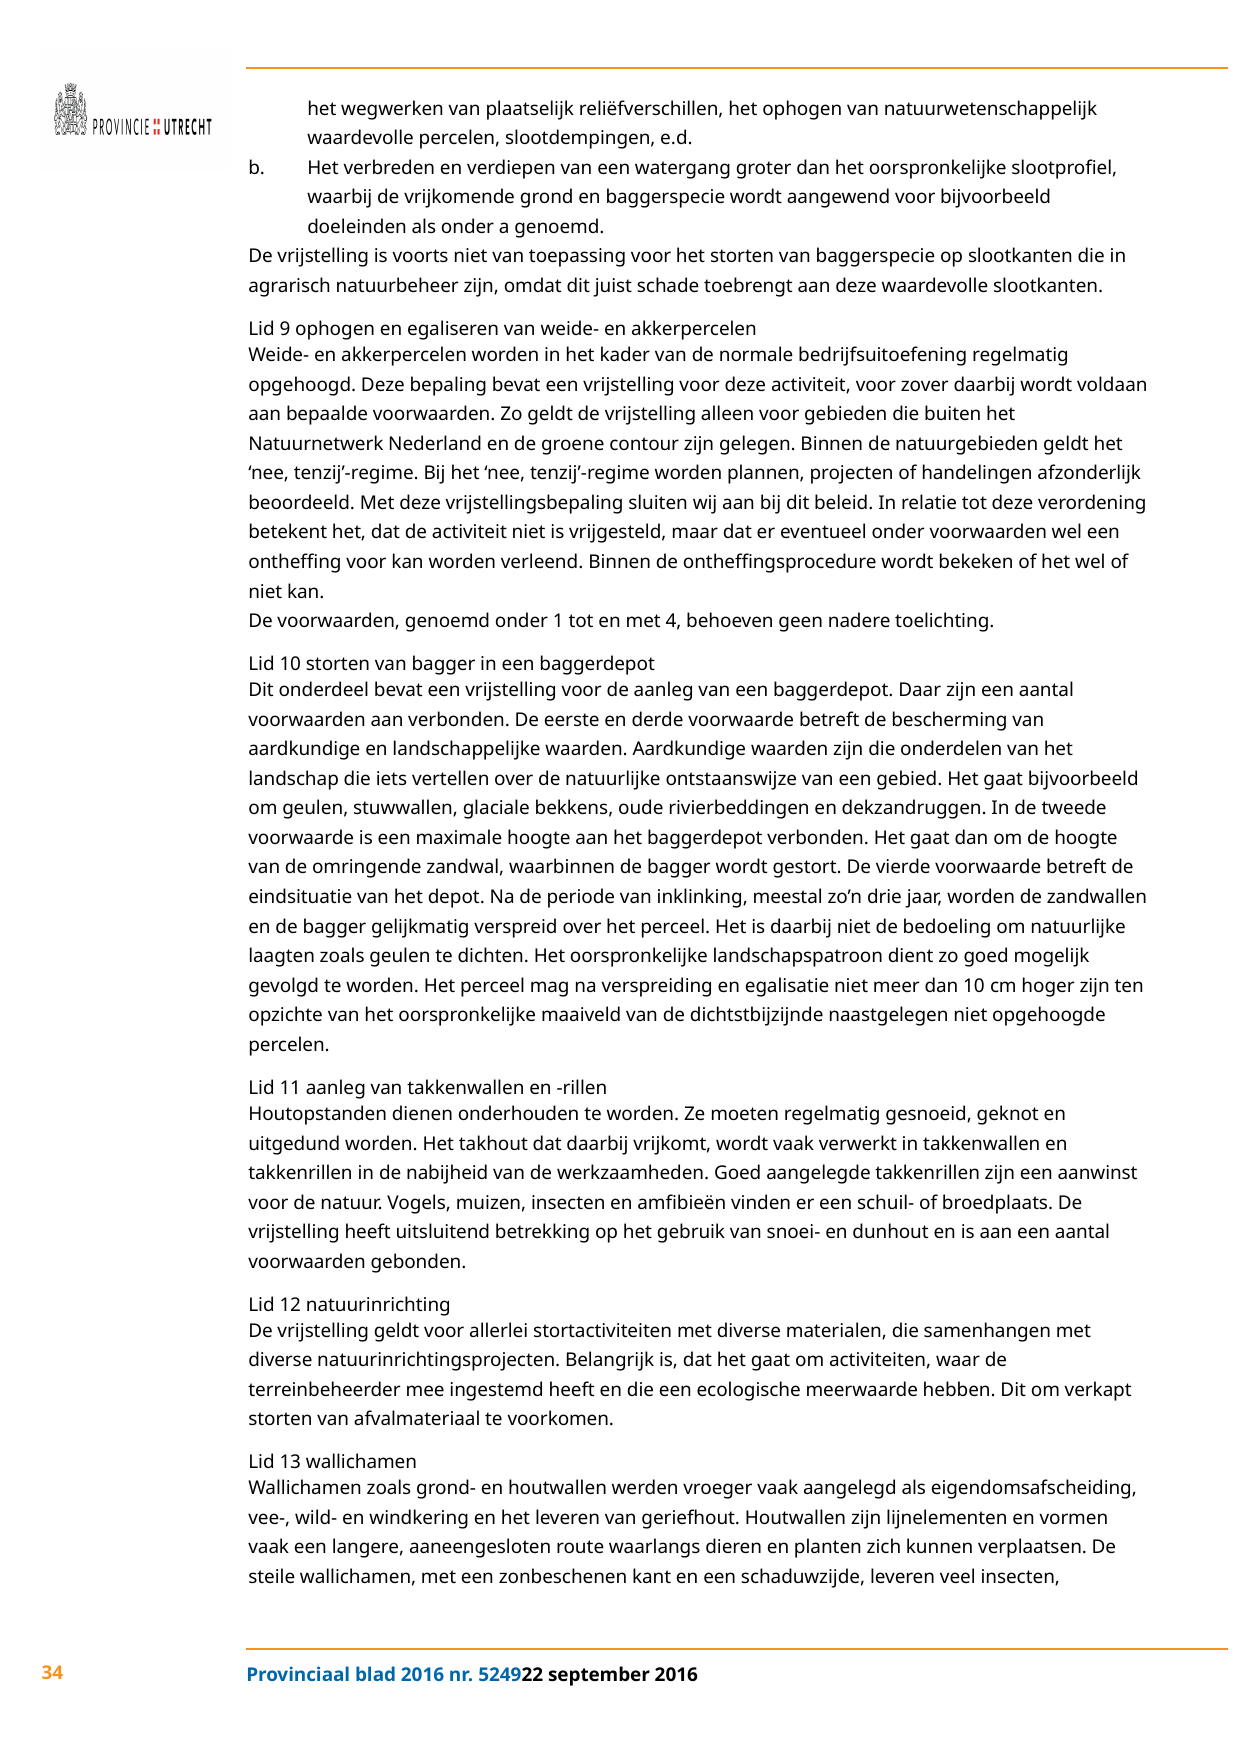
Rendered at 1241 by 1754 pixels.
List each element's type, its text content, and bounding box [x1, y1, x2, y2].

text De vrijstelling is voorts niet van toepassing voor het storten van baggerspecie op slootkanten die in agrarisch natuurbeheer zijn, omdat dit juist schade toebrengt aan deze waardevolle slootkanten. [248, 243, 1152, 298]
text Lid 12 natuurinrichting [248, 1291, 1152, 1317]
text De voorwaarden, genoemd onder 1 tot en met 4, behoeven geen nadere toelichting. [248, 607, 1152, 633]
list Het verbreden en verdiepen van een watergang groter dan het oorspronkelijke slootprofiel, waarbij de vrijkomende grond en baggerspecie wordt aangewend voor bijvoorbeeld doeleinden als onder a genoemd. [248, 154, 1152, 239]
list het wegwerken van plaatselijk reliëfverschillen, het ophogen van natuurwetenschappelijk waardevolle percelen, slootdempingen, e.d. [248, 95, 1152, 150]
text Dit onderdeel bevat een vrijstelling voor de aanleg van een baggerdepot. Daar zijn een aantal voorwaarden aan verbonden. De eerste en derde voorwaarde betreft de bescherming van aardkundige en landschappelijke waarden. Aardkundige waarden zijn die onderdelen van het landschap die iets vertellen over de natuurlijke ontstaanswijze van een gebied. Het gaat bijvoorbeeld om geulen, stuwwallen, glaciale bekkens, oude rivierbeddingen en dekzandruggen. In de tweede voorwaarde is een maximale hoogte aan het baggerdepot verbonden. Het gaat dan om de hoogte van de omringende zandwal, waarbinnen de bagger wordt gestort. De vierde voorwaarde betreft de eindsituatie van het depot. Na de periode van inklinking, meestal zo’n drie jaar, worden de zandwallen en de bagger gelijkmatig verspreid over het perceel. Het is daarbij niet de bedoeling om natuurlijke laagten zoals geulen te dichten. Het oorspronkelijke landschapspatroon dient zo goed mogelijk gevolgd te worden. Het perceel mag na verspreiding en egalisatie niet meer dan 10 cm hoger zijn ten opzichte van het oorspronkelijke maaiveld van de dichtstbijzijnde naastgelegen niet opgehoogde percelen. [248, 676, 1152, 1057]
text Lid 10 storten van bagger in een baggerdepot [248, 651, 1152, 676]
text Lid 9 ophogen en egaliseren van weide- en akkerpercelen [248, 315, 1152, 341]
picture [41, 47, 231, 172]
text Lid 13 wallichamen [248, 1449, 1152, 1474]
text Houtopstanden dienen onderhouden te worden. Ze moeten regelmatig gesnoeid, geknot en uitgedund worden. Het takhout dat daarbij vrijkomt, wordt vaak verwerkt in takkenwallen en takkenrillen in de nabijheid van de werkzaamheden. Goed aangelegde takkenrillen zijn een aanwinst voor de natuur. Vogels, muizen, insecten en amfibieën vinden er een schuil- of broedplaats. De vrijstelling heeft uitsluitend betrekking op het gebruik van snoei- en dunhout en is aan een aantal voorwaarden gebonden. [248, 1100, 1152, 1274]
text Wallichamen zoals grond- en houtwallen werden vroeger vaak aangelegd als eigendomsafscheiding, vee-, wild- en windkering en het leveren van geriefhout. Houtwallen zijn lijnelementen en vormen vaak een langere, aaneengesloten route waarlangs dieren en planten zich kunnen verplaatsen. De steile wallichamen, met een zonbeschenen kant en een schaduwzijde, leveren veel insecten, [248, 1474, 1152, 1589]
text Weide- en akkerpercelen worden in het kader van de normale bedrijfsuitoefening regelmatig opgehoogd. Deze bepaling bevat een vrijstelling voor deze activiteit, voor zover daarbij wordt voldaan aan bepaalde voorwaarden. Zo geldt de vrijstelling alleen voor gebieden die buiten het Natuurnetwerk Nederland en de groene contour zijn gelegen. Binnen de natuurgebieden geldt het ‘nee, tenzij’-regime. Bij het ‘nee, tenzij’-regime worden plannen, projecten of handelingen afzonderlijk beoordeeld. Met deze vrijstellingsbepaling sluiten wij aan bij dit beleid. In relatie tot deze verordening betekent het, dat de activiteit niet is vrijgesteld, maar dat er eventueel onder voorwaarden wel een ontheffing voor kan worden verleend. Binnen de ontheffingsprocedure wordt bekeken of het wel of niet kan. [248, 341, 1152, 603]
text Lid 11 aanleg van takkenwallen en -rillen [248, 1074, 1152, 1100]
text De vrijstelling geldt voor allerlei stortactiviteiten met diverse materialen, die samenhangen met diverse natuurinrichtingsprojecten. Belangrijk is, dat het gaat om activiteiten, waar de terreinbeheerder mee ingestemd heeft en die een ecologische meerwaarde hebben. Dit om verkapt storten van afvalmateriaal te voorkomen. [248, 1317, 1152, 1431]
